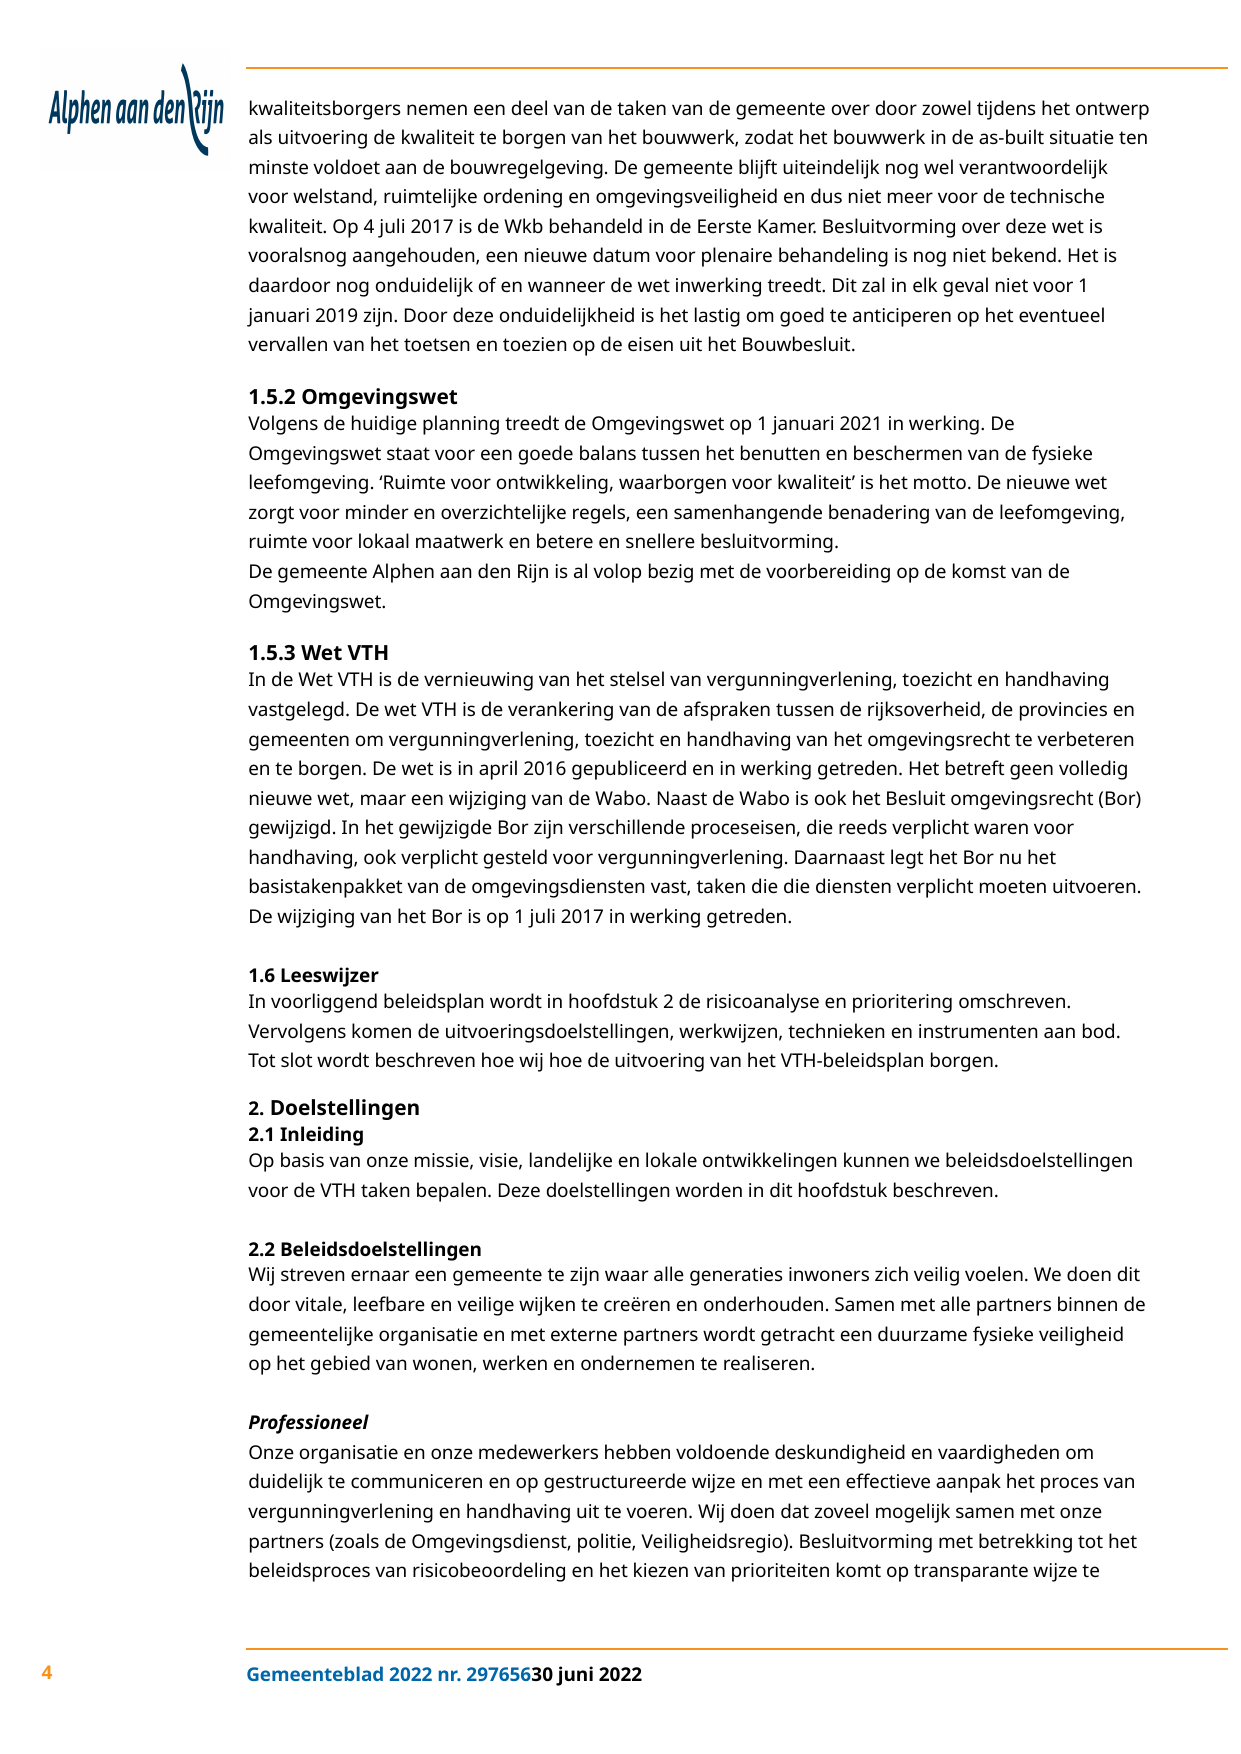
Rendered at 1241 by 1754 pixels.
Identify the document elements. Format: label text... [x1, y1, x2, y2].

text Wij streven ernaar een gemeente te zijn waar alle generaties inwoners zich veilig voelen. We doen dit door vitale, leefbare en veilige wijken te creëren en onderhouden. Samen met alle partners binnen de gemeentelijke organisatie en met externe partners wordt getracht een duurzame fysieke veiligheid op het gebied van wonen, werken en ondernemen te realiseren. [248, 1262, 1152, 1376]
text In voorliggend beleidsplan wordt in hoofdstuk 2 de risicoanalyse en prioritering omschreven. Vervolgens komen de uitvoeringsdoelstellingen, werkwijzen, technieken en instrumenten aan bod. Tot slot wordt beschreven hoe wij hoe de uitvoering van het VTH-beleidsplan borgen. [248, 988, 1152, 1073]
text 1.6 Leeswijzer [248, 962, 1152, 988]
text Volgens de huidige planning treedt de Omgevingswet op 1 januari 2021 in werking. De Omgevingswet staat voor een goede balans tussen het benutten en beschermen van de fysieke leefomgeving. ‘Ruimte voor ontwikkeling, waarborgen voor kwaliteit’ is het motto. De nieuwe wet zorgt voor minder en overzichtelijke regels, een samenhangende benadering van de leefomgeving, ruimte voor lokaal maatwerk en betere en snellere besluitvorming. [248, 410, 1152, 554]
text Professioneel [248, 1409, 1152, 1435]
text 2.2 Beleidsdoelstellingen [248, 1236, 1152, 1262]
text In de Wet VTH is de vernieuwing van het stelsel van vergunningverlening, toezicht en handhaving vastgelegd. De wet VTH is de verankering van de afspraken tussen de rijksoverheid, de provincies en gemeenten om vergunningverlening, toezicht en handhaving van het omgevingsrecht te verbeteren en te borgen. De wet is in april 2016 gepubliceerd en in werking getreden. Het betreft geen volledig nieuwe wet, maar een wijziging van de Wabo. Naast de Wabo is ook het Besluit omgevingsrecht (Bor) gewijzigd. In het gewijzigde Bor zijn verschillende proceseisen, die reeds verplicht waren voor handhaving, ook verplicht gesteld voor vergunningverlening. Daarnaast legt het Bor nu het basistakenpakket van de omgevingsdiensten vast, taken die die diensten verplicht moeten uitvoeren. De wijziging van het Bor is op 1 juli 2017 in werking getreden. [248, 667, 1152, 929]
text Onze organisatie en onze medewerkers hebben voldoende deskundigheid en vaardigheden om duidelijk te communiceren en op gestructureerde wijze en met een effectieve aanpak het proces van vergunningverlening en handhaving uit te voeren. Wij doen dat zoveel mogelijk samen met onze partners (zoals de Omgevingsdienst, politie, Veiligheidsregio). Besluitvorming met betrekking tot het beleidsproces van risicobeoordeling en het kiezen van prioriteiten komt op transparante wijze te [248, 1439, 1152, 1583]
text 2. Doelstellingen [248, 1093, 1152, 1121]
text 1.5.2 Omgevingswet [248, 382, 1152, 410]
picture [41, 47, 231, 172]
text Op basis van onze missie, visie, landelijke en lokale ontwikkelingen kunnen we beleidsdoelstellingen voor de VTH taken bepalen. Deze doelstellingen worden in dit hoofdstuk beschreven. [248, 1147, 1152, 1202]
text 2.1 Inleiding [248, 1121, 1152, 1147]
text De gemeente Alphen aan den Rijn is al volop bezig met de voorbereiding op de komst van de Omgevingswet. [248, 558, 1152, 613]
text 1.5.3 Wet VTH [248, 638, 1152, 667]
text kwaliteitsborgers nemen een deel van de taken van de gemeente over door zowel tijdens het ontwerp als uitvoering de kwaliteit te borgen van het bouwwerk, zodat het bouwwerk in de as-built situatie ten minste voldoet aan de bouwregelgeving. De gemeente blijft uiteindelijk nog wel verantwoordelijk voor welstand, ruimtelijke ordening en omgevingsveiligheid en dus niet meer voor de technische kwaliteit. Op 4 juli 2017 is de Wkb behandeld in de Eerste Kamer. Besluitvorming over deze wet is vooralsnog aangehouden, een nieuwe datum voor plenaire behandeling is nog niet bekend. Het is daardoor nog onduidelijk of en wanneer de wet inwerking treedt. Dit zal in elk geval niet voor 1 januari 2019 zijn. Door deze onduidelijkheid is het lastig om goed te anticiperen op het eventueel vervallen van het toetsen en toezien op de eisen uit het Bouwbesluit. [248, 95, 1152, 357]
